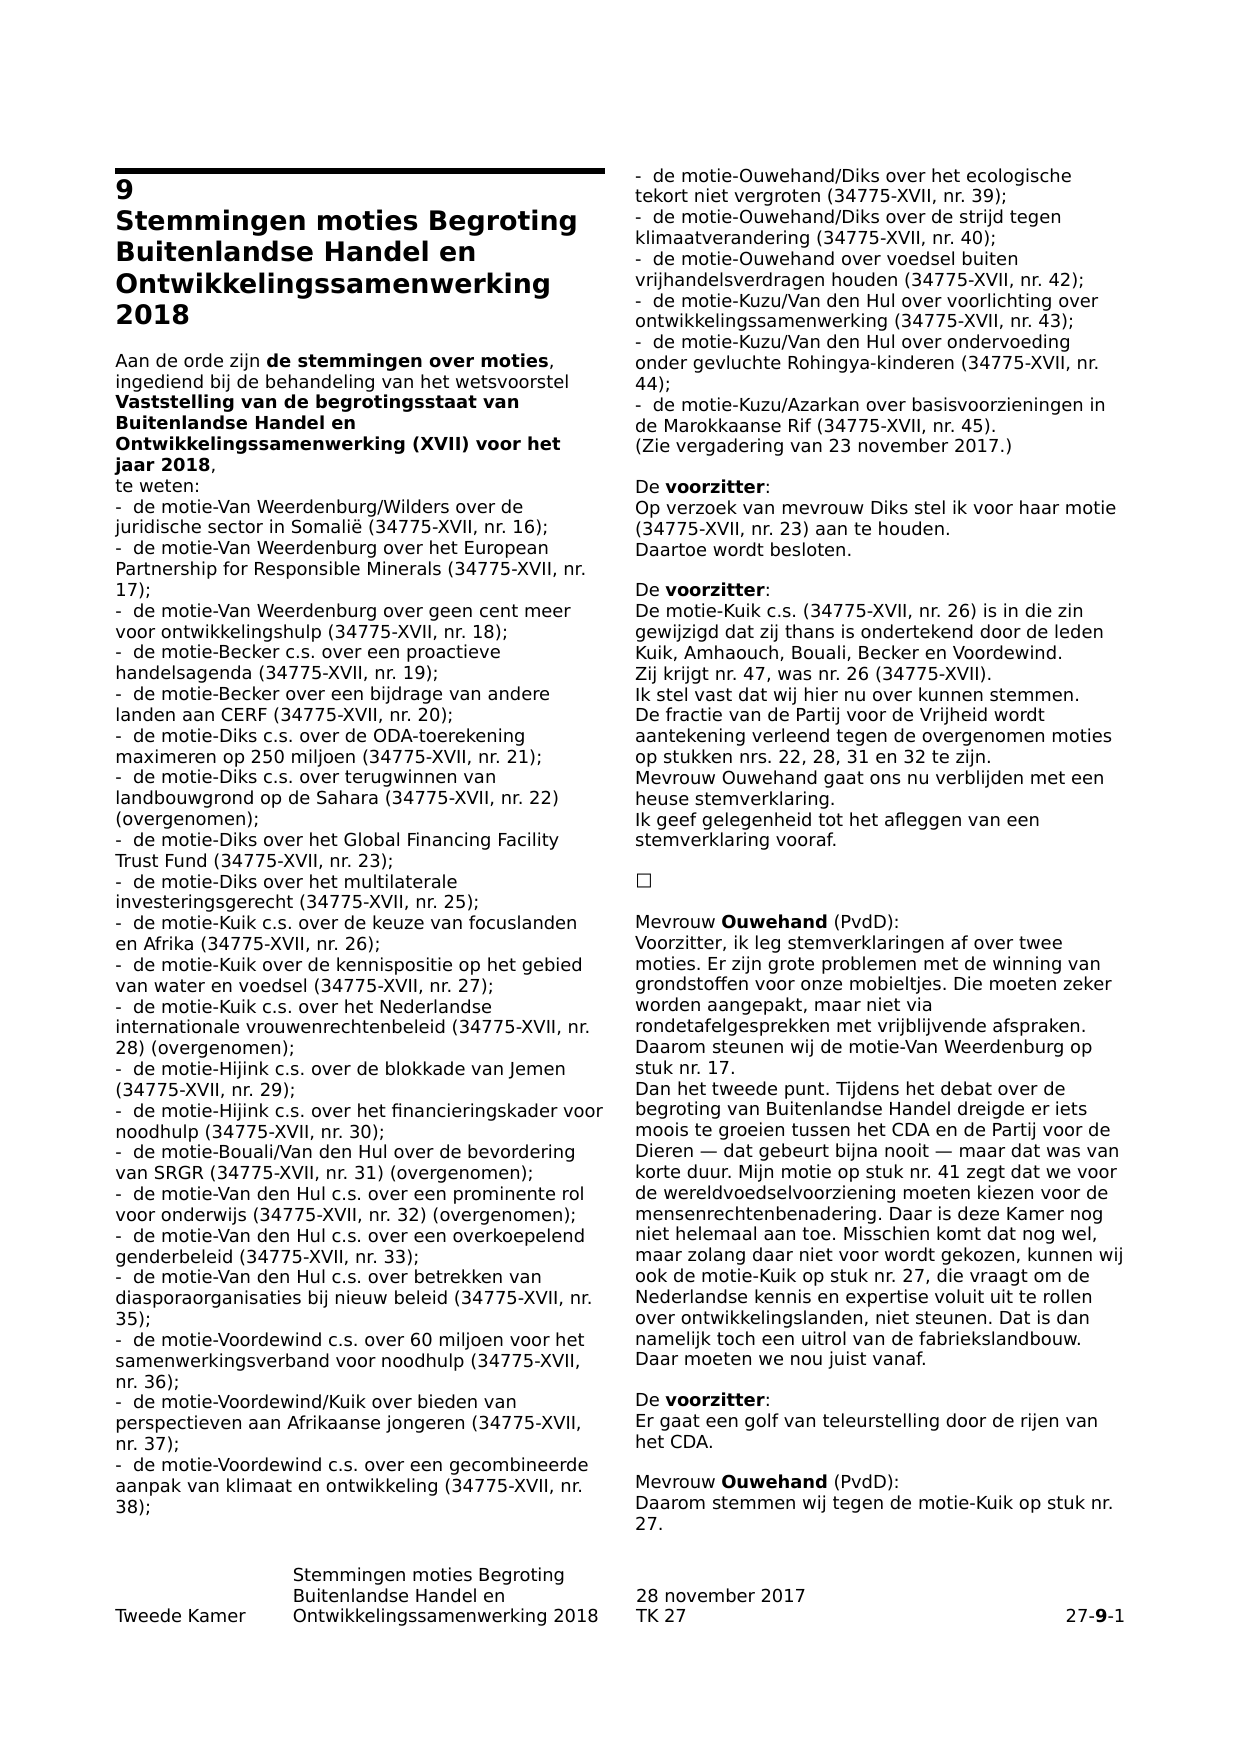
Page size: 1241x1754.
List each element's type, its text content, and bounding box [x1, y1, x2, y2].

text De fractie van de Partij voor de Vrijheid wordt aantekening verleend tegen de overgenomen moties op stukken nrs. 22, 28, 31 en 32 te zijn. [635, 705, 1125, 768]
text Ik geef gelegenheid tot het afleggen van een stemverklaring vooraf. [635, 809, 1125, 851]
list de motie-Kuik c.s. over het Nederlandse internationale vrouwenrechtenbeleid (34775-XVII, nr. 28) (overgenomen); [115, 996, 605, 1059]
list de motie-Diks c.s. over terugwinnen van landbouwgrond op de Sahara (34775-XVII, nr. 22) (overgenomen); [115, 767, 605, 830]
text De voorzitter: [635, 1390, 1125, 1411]
text Voorzitter, ik leg stemverklaringen af over twee moties. Er zijn grote problemen met de winning van grondstoffen voor onze mobieltjes. Die moeten zeker worden aangepakt, maar niet via rondetafelgesprekken met vrijblijvende afspraken. Daarom steunen wij de motie-Van Weerdenburg op stuk nr. 17. [635, 932, 1125, 1078]
text De voorzitter: [635, 580, 1125, 601]
list de motie-Becker over een bijdrage van andere landen aan CERF (34775-XVII, nr. 20); [115, 684, 605, 726]
list de motie-Van Weerdenburg over het European Partnership for Responsible Minerals (34775-XVII, nr. 17); [115, 538, 605, 601]
list de motie-Van den Hul c.s. over een overkoepelend genderbeleid (34775-XVII, nr. 33); [115, 1226, 605, 1267]
list de motie-Voordewind c.s. over 60 miljoen voor het samenwerkingsverband voor noodhulp (34775-XVII, nr. 36); [115, 1330, 605, 1392]
text Mevrouw Ouwehand gaat ons nu verblijden met een heuse stemverklaring. [635, 768, 1125, 809]
text Mevrouw Ouwehand (PvdD): [635, 1472, 1125, 1493]
list de motie-Bouali/Van den Hul over de bevordering van SRGR (34775-XVII, nr. 31) (overgenomen); [115, 1142, 605, 1184]
text Daartoe wordt besloten. [635, 539, 1125, 560]
text ⬜ [635, 871, 1125, 892]
list de motie-Kuik c.s. over de keuze van focuslanden en Afrika (34775-XVII, nr. 26); [115, 913, 605, 955]
list de motie-Voordewind c.s. over een gecombineerde aanpak van klimaat en ontwikkeling (34775-XVII, nr. 38); [115, 1455, 605, 1517]
text De motie-Kuik c.s. (34775-XVII, nr. 26) is in die zin gewijzigd dat zij thans is ondertekend door de leden Kuik, Amhaouch, Bouali, Becker en Voordewind. [635, 601, 1125, 663]
text Daarom stemmen wij tegen de motie-Kuik op stuk nr. 27. [635, 1493, 1125, 1535]
list de motie-Diks over het Global Financing Facility Trust Fund (34775-XVII, nr. 23); [115, 830, 605, 871]
title 9 Stemmingen moties Begroting Buitenlandse Handel en Ontwikkelingssamenwerking 2018 [115, 174, 605, 331]
text Zij krijgt nr. 47, was nr. 26 (34775-XVII). [635, 663, 1125, 684]
list de motie-Diks c.s. over de ODA-toerekening maximeren op 250 miljoen (34775-XVII, nr. 21); [115, 726, 605, 767]
text te weten: [115, 476, 605, 496]
list de motie-Ouwehand/Diks over het ecologische tekort niet vergroten (34775-XVII, nr. 39); [635, 165, 1125, 207]
list de motie-Van Weerdenburg over geen cent meer voor ontwikkelingshulp (34775-XVII, nr. 18); [115, 601, 605, 642]
list de motie-Becker c.s. over een proactieve handelsagenda (34775-XVII, nr. 19); [115, 642, 605, 684]
text De voorzitter: [635, 477, 1125, 498]
list de motie-Voordewind/Kuik over bieden van perspectieven aan Afrikaanse jongeren (34775-XVII, nr. 37); [115, 1392, 605, 1455]
list de motie-Hijink c.s. over de blokkade van Jemen (34775-XVII, nr. 29); [115, 1059, 605, 1101]
text Dan het tweede punt. Tijdens het debat over de begroting van Buitenlandse Handel dreigde er iets moois te groeien tussen het CDA en de Partij voor de Dieren — dat gebeurt bijna nooit — maar dat was van korte duur. Mijn motie op stuk nr. 41 zegt dat we voor de wereldvoedselvoorziening moeten kiezen voor de mensenrechtenbenadering. Daar is deze Kamer nog niet helemaal aan toe. Misschien komt dat nog wel, maar zolang daar niet voor wordt gekozen, kunnen wij ook de motie-Kuik op stuk nr. 27, die vraagt om de Nederlandse kennis en expertise voluit uit te rollen over ontwikkelingslanden, niet steunen. Dat is dan namelijk toch een uitrol van de fabriekslandbouw. Daar moeten we nou juist vanaf. [635, 1078, 1125, 1370]
list de motie-Kuzu/Van den Hul over voorlichting over ontwikkelingssamenwerking (34775-XVII, nr. 43); [635, 290, 1125, 332]
list de motie-Hijink c.s. over het financieringskader voor noodhulp (34775-XVII, nr. 30); [115, 1101, 605, 1142]
list de motie-Van den Hul c.s. over betrekken van diasporaorganisaties bij nieuw beleid (34775-XVII, nr. 35); [115, 1267, 605, 1330]
text (Zie vergadering van 23 november 2017.) [635, 436, 1125, 457]
list de motie-Kuik over de kennispositie op het gebied van water en voedsel (34775-XVII, nr. 27); [115, 955, 605, 996]
text Er gaat een golf van teleurstelling door de rijen van het CDA. [635, 1411, 1125, 1452]
list de motie-Kuzu/Van den Hul over ondervoeding onder gevluchte Rohingya-kinderen (34775-XVII, nr. 44); [635, 332, 1125, 394]
list de motie-Ouwehand/Diks over de strijd tegen klimaatverandering (34775-XVII, nr. 40); [635, 207, 1125, 249]
text Mevrouw Ouwehand (PvdD): [635, 912, 1125, 932]
text Op verzoek van mevrouw Diks stel ik voor haar motie (34775-XVII, nr. 23) aan te houden. [635, 498, 1125, 539]
list de motie-Kuzu/Azarkan over basisvoorzieningen in de Marokkaanse Rif (34775-XVII, nr. 45). [635, 394, 1125, 436]
list de motie-Van Weerdenburg/Wilders over de juridische sector in Somalië (34775-XVII, nr. 16); [115, 496, 605, 538]
list de motie-Diks over het multilaterale investeringsgerecht (34775-XVII, nr. 25); [115, 871, 605, 913]
list de motie-Van den Hul c.s. over een prominente rol voor onderwijs (34775-XVII, nr. 32) (overgenomen); [115, 1184, 605, 1226]
list de motie-Ouwehand over voedsel buiten vrijhandelsverdragen houden (34775-XVII, nr. 42); [635, 249, 1125, 290]
text Aan de orde zijn de stemmingen over moties, ingediend bij de behandeling van het wetsvoorstel Vaststelling van de begrotingsstaat van Buitenlandse Handel en Ontwikkelingssamenwerking (XVII) voor het jaar 2018, [115, 351, 605, 476]
text Ik stel vast dat wij hier nu over kunnen stemmen. [635, 684, 1125, 705]
